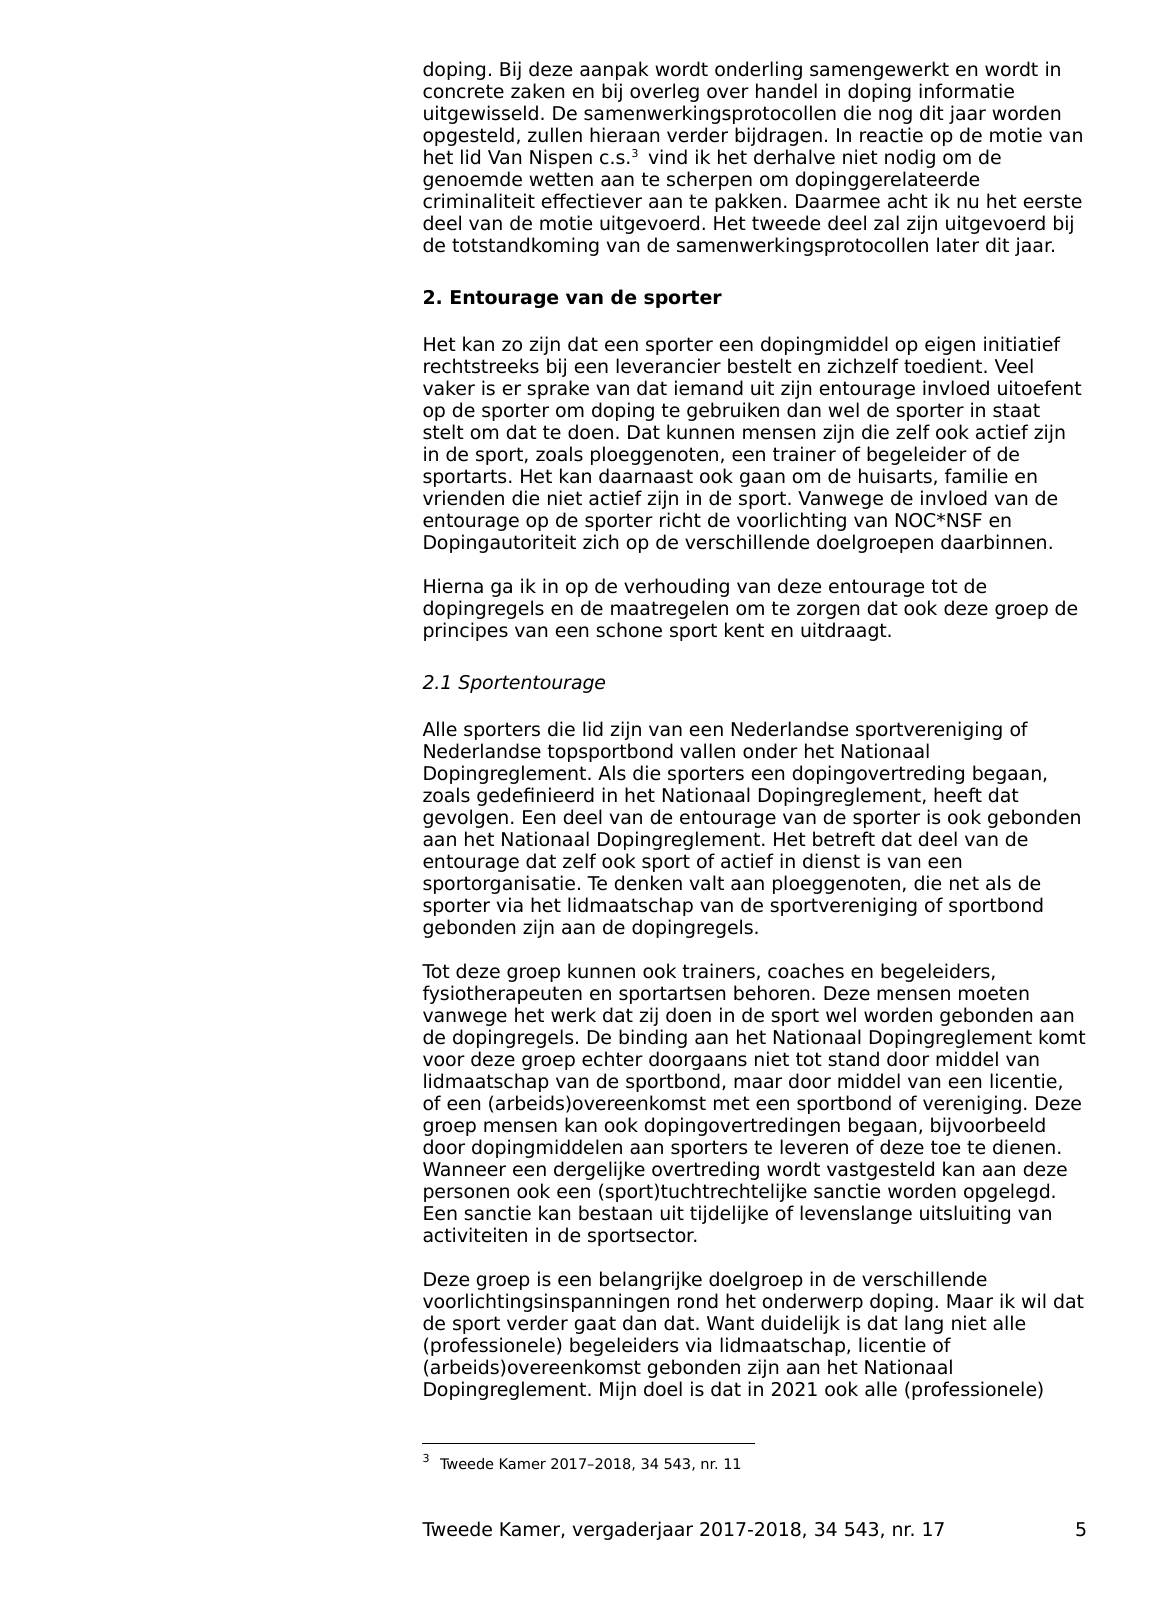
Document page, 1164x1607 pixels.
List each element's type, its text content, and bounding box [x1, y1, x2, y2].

subtitle 2.1 Sportentourage [422, 672, 1087, 694]
text Tweede Kamer 2017–2018, 34 543, nr. 11 [422, 1452, 1087, 1474]
text Het kan zo zijn dat een sporter een dopingmiddel op eigen initiatief rechtstreeks bij een leverancier bestelt en zichzelf toedient. Veel vaker is er sprake van dat iemand uit zijn entourage invloed uitoefent op de sporter om doping te gebruiken dan wel de sporter in staat stelt om dat te doen. Dat kunnen mensen zijn die zelf ook actief zijn in de sport, zoals ploeggenoten, een trainer of begeleider of de sportarts. Het kan daarnaast ook gaan om de huisarts, familie en vrienden die niet actief zijn in de sport. Vanwege de invloed van de entourage op de sporter richt de voorlichting van NOC*NSF en Dopingautoriteit zich op de verschillende doelgroepen daarbinnen. [422, 334, 1087, 554]
text Alle sporters die lid zijn van een Nederlandse sportvereniging of Nederlandse topsportbond vallen onder het Nationaal Dopingreglement. Als die sporters een dopingovertreding begaan, zoals gedefinieerd in het Nationaal Dopingreglement, heeft dat gevolgen. Een deel van de entourage van de sporter is ook gebonden aan het Nationaal Dopingreglement. Het betreft dat deel van de entourage dat zelf ook sport of actief in dienst is van een sportorganisatie. Te denken valt aan ploeggenoten, die net als de sporter via het lidmaatschap van de sportvereniging of sportbond gebonden zijn aan de dopingregels. [422, 719, 1087, 938]
text Hierna ga ik in op de verhouding van deze entourage tot de dopingregels en de maatregelen om te zorgen dat ook deze groep de principes van een schone sport kent en uitdraagt. [422, 576, 1087, 642]
text Tot deze groep kunnen ook trainers, coaches en begeleiders, fysiotherapeuten en sportartsen behoren. Deze mensen moeten vanwege het werk dat zij doen in de sport wel worden gebonden aan de dopingregels. De binding aan het Nationaal Dopingreglement komt voor deze groep echter doorgaans niet tot stand door middel van lidmaatschap van de sportbond, maar door middel van een licentie, of een (arbeids)overeenkomst met een sportbond of vereniging. Deze groep mensen kan ook dopingovertredingen begaan, bijvoorbeeld door dopingmiddelen aan sporters te leveren of deze toe te dienen. Wanneer een dergelijke overtreding wordt vastgesteld kan aan deze personen ook een (sport)tuchtrechtelijke sanctie worden opgelegd. Een sanctie kan bestaan uit tijdelijke of levenslange uitsluiting van activiteiten in de sportsector. [422, 961, 1087, 1246]
text doping. Bij deze aanpak wordt onderling samengewerkt en wordt in concrete zaken en bij overleg over handel in doping informatie uitgewisseld. De samenwerkingsprotocollen die nog dit jaar worden opgesteld, zullen hieraan verder bijdragen. In reactie op de motie van het lid Van Nispen c.s. vind ik het derhalve niet nodig om de genoemde wetten aan te scherpen om dopinggerelateerde criminaliteit effectiever aan te pakken. Daarmee acht ik nu het eerste deel van de motie uitgevoerd. Het tweede deel zal zijn uitgevoerd bij de totstandkoming van de samenwerkingsprotocollen later dit jaar. [422, 59, 1087, 257]
subtitle 2. Entourage van de sporter [422, 287, 1087, 309]
text Deze groep is een belangrijke doelgroep in de verschillende voorlichtingsinspanningen rond het onderwerp doping. Maar ik wil dat de sport verder gaat dan dat. Want duidelijk is dat lang niet alle (professionele) begeleiders via lidmaatschap, licentie of (arbeids)overeenkomst gebonden zijn aan het Nationaal Dopingreglement. Mijn doel is dat in 2021 ook alle (professionele) [422, 1269, 1087, 1401]
